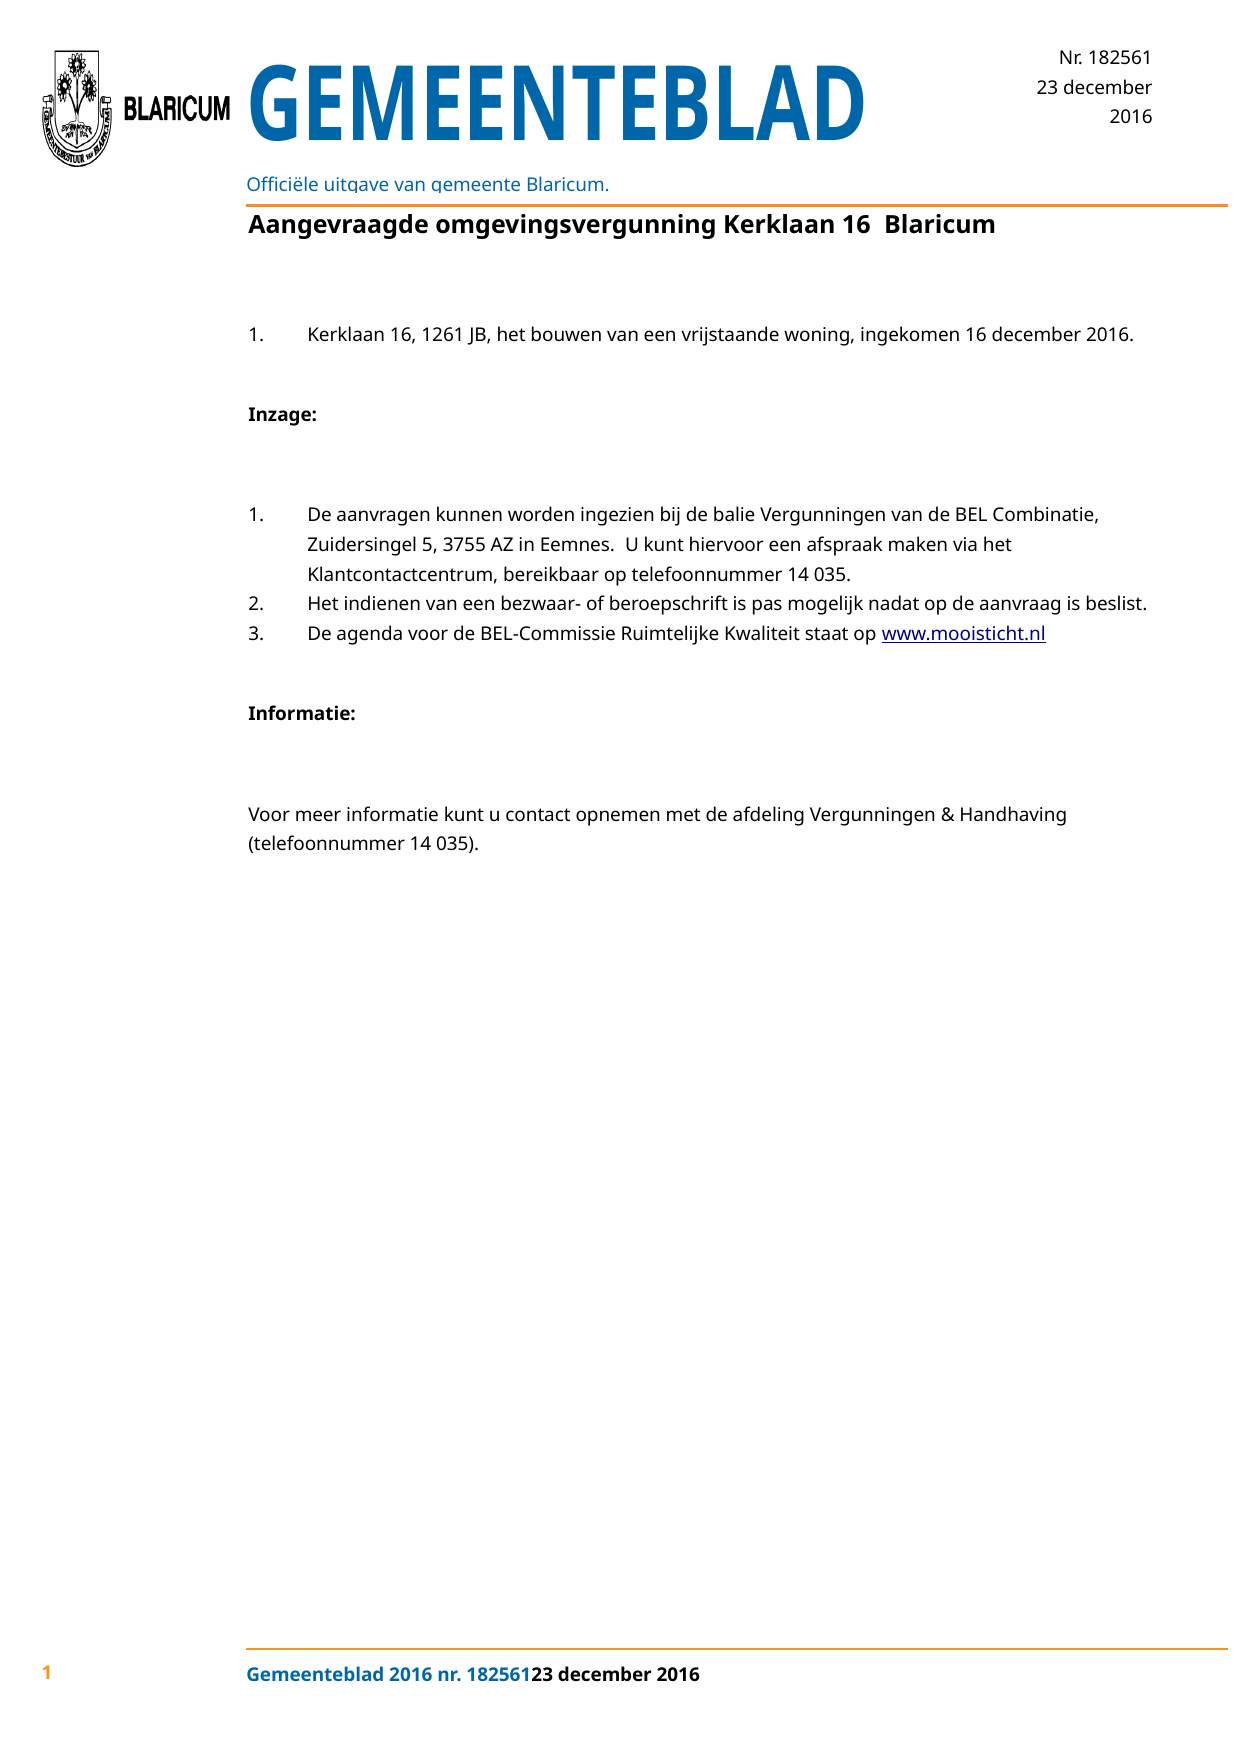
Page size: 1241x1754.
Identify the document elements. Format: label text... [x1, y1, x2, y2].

text Informatie: [248, 700, 1152, 726]
picture [41, 47, 231, 172]
text Aangevraagde omgevingsvergunning Kerklaan 16 Blaricum [248, 207, 1152, 241]
list De agenda voor de BEL-Commissie Ruimtelijke Kwaliteit staat op www.mooisticht.nl [248, 620, 1152, 646]
list De aanvragen kunnen worden ingezien bij de balie Vergunningen van de BEL Combinatie, Zuidersingel 5, 3755 AZ in Eemnes. U kunt hiervoor een afspraak maken via het Klantcontactcentrum, bereikbaar op telefoonnummer 14 035. [248, 502, 1152, 586]
list Kerklaan 16, 1261 JB, het bouwen van een vrijstaande woning, ingekomen 16 december 2016. [248, 321, 1152, 346]
text Inzage: [248, 401, 1152, 426]
text Voor meer informatie kunt u contact opnemen met de afdeling Vergunningen & Handhaving (telefoonnummer 14 035). [248, 801, 1152, 856]
list Het indienen van een bezwaar- of beroepschrift is pas mogelijk nadat op de aanvraag is beslist. [248, 590, 1152, 616]
